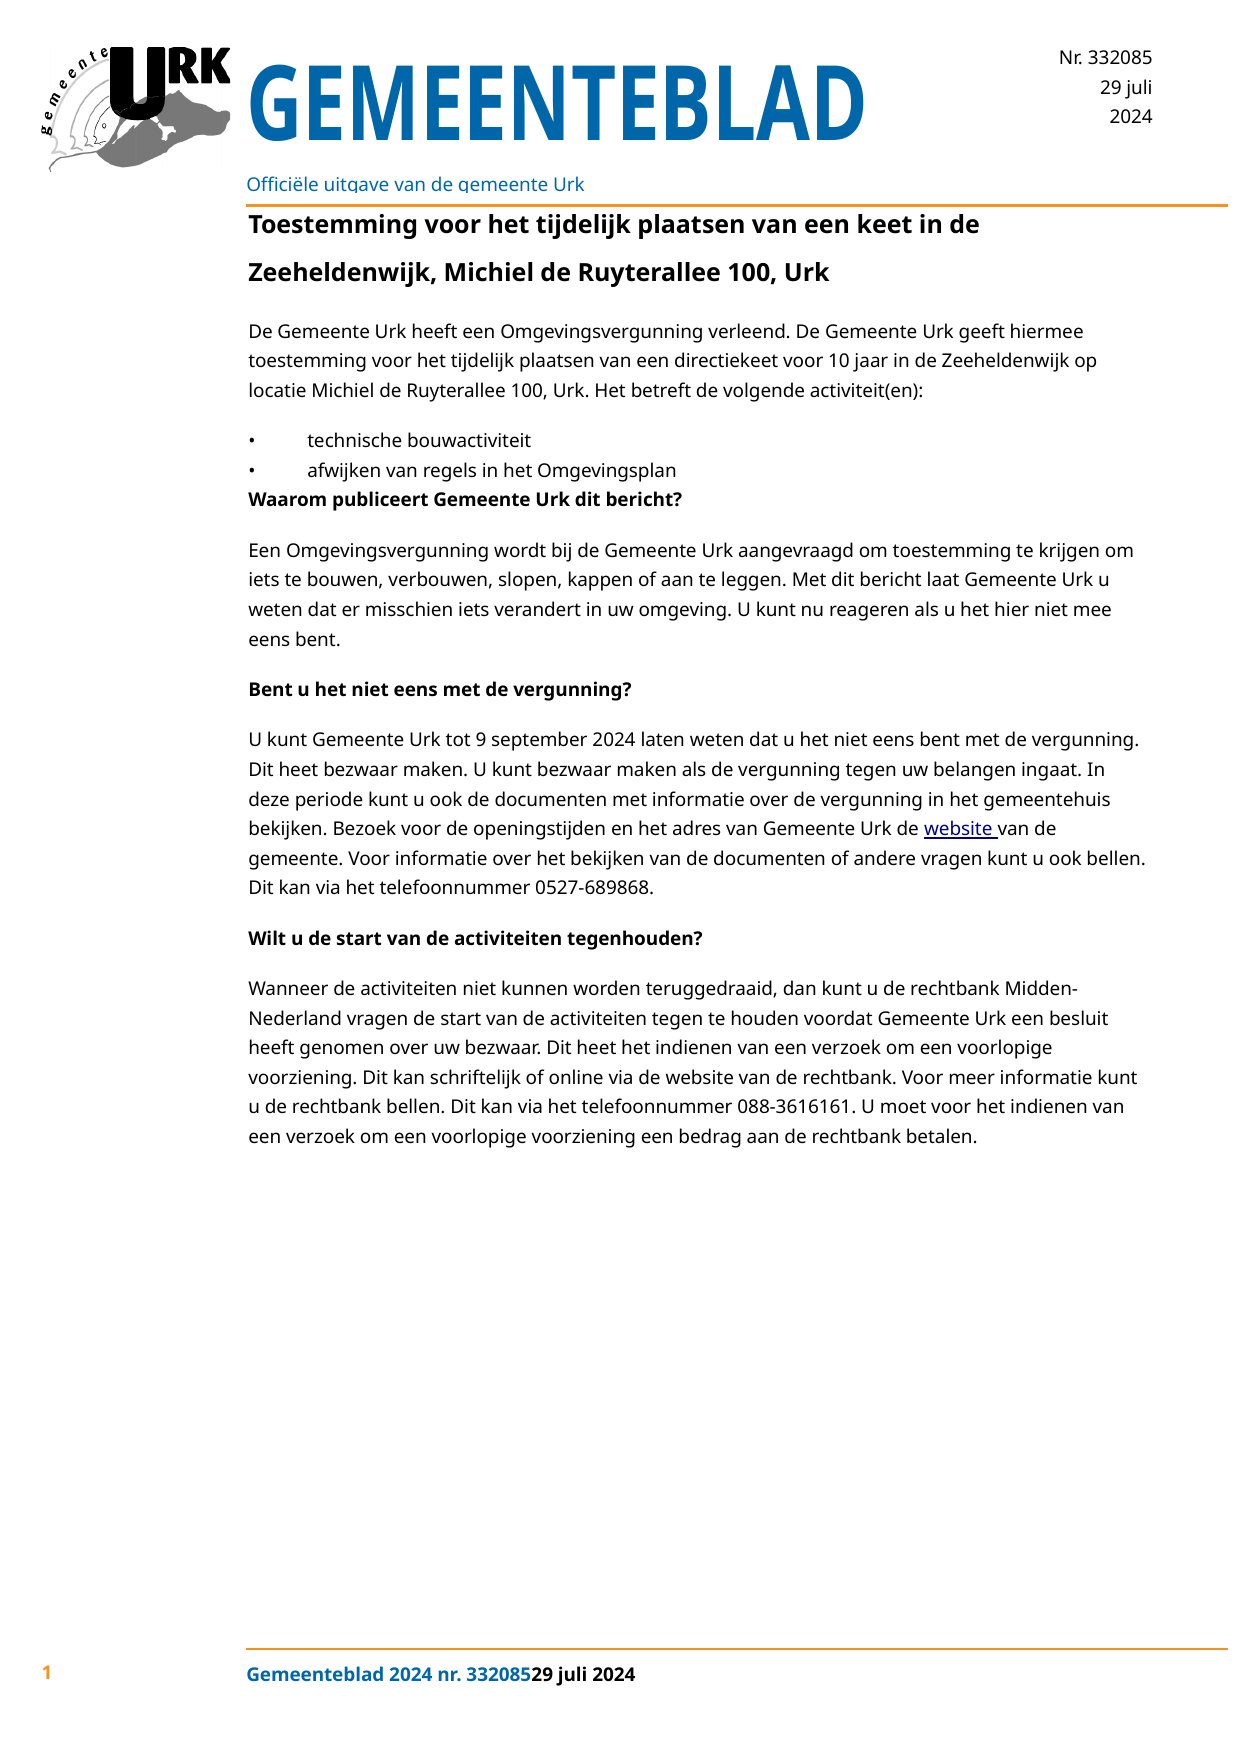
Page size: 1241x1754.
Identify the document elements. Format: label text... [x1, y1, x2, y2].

text Wanneer de activiteiten niet kunnen worden teruggedraaid, dan kunt u de rechtbank Midden-Nederland vragen de start van de activiteiten tegen te houden voordat Gemeente Urk een besluit heeft genomen over uw bezwaar. Dit heet het indienen van een verzoek om een voorlopige voorziening. Dit kan schriftelijk of online via de website van de rechtbank. Voor meer informatie kunt u de rechtbank bellen. Dit kan via het telefoonnummer 088-3616161. U moet voor het indienen van een verzoek om een voorlopige voorziening een bedrag aan de rechtbank betalen. [248, 975, 1152, 1149]
text Bent u het niet eens met de vergunning? [248, 676, 1152, 702]
text U kunt Gemeente Urk tot 9 september 2024 laten weten dat u het niet eens bent met de vergunning. Dit heet bezwaar maken. U kunt bezwaar maken als de vergunning tegen uw belangen ingaat. In deze periode kunt u ook de documenten met informatie over de vergunning in het gemeentehuis bekijken. Bezoek voor de openingstijden en het adres van Gemeente Urk de website van de gemeente. Voor informatie over het bekijken van de documenten of andere vragen kunt u ook bellen. Dit kan via het telefoonnummer 0527-689868. [248, 727, 1152, 900]
list technische bouwactiviteit [248, 427, 1152, 453]
text Toestemming voor het tijdelijk plaatsen van een keet in de Zeeheldenwijk, Michiel de Ruyterallee 100, Urk [248, 207, 1152, 288]
text Een Omgevingsvergunning wordt bij de Gemeente Urk aangevraagd om toestemming te krijgen om iets te bouwen, verbouwen, slopen, kappen of aan te leggen. Met dit bericht laat Gemeente Urk u weten dat er misschien iets verandert in uw omgeving. U kunt nu reageren als u het hier niet mee eens bent. [248, 537, 1152, 652]
picture [41, 47, 231, 172]
list afwijken van regels in het Omgevingsplan [248, 457, 1152, 483]
text Wilt u de start van de activiteiten tegenhouden? [248, 925, 1152, 951]
text Waarom publiceert Gemeente Urk dit bericht? [248, 487, 1152, 512]
text De Gemeente Urk heeft een Omgevingsvergunning verleend. De Gemeente Urk geeft hiermee toestemming voor het tijdelijk plaatsen van een directiekeet voor 10 jaar in de Zeeheldenwijk op locatie Michiel de Ruyterallee 100, Urk. Het betreft de volgende activiteit(en): [248, 318, 1152, 403]
